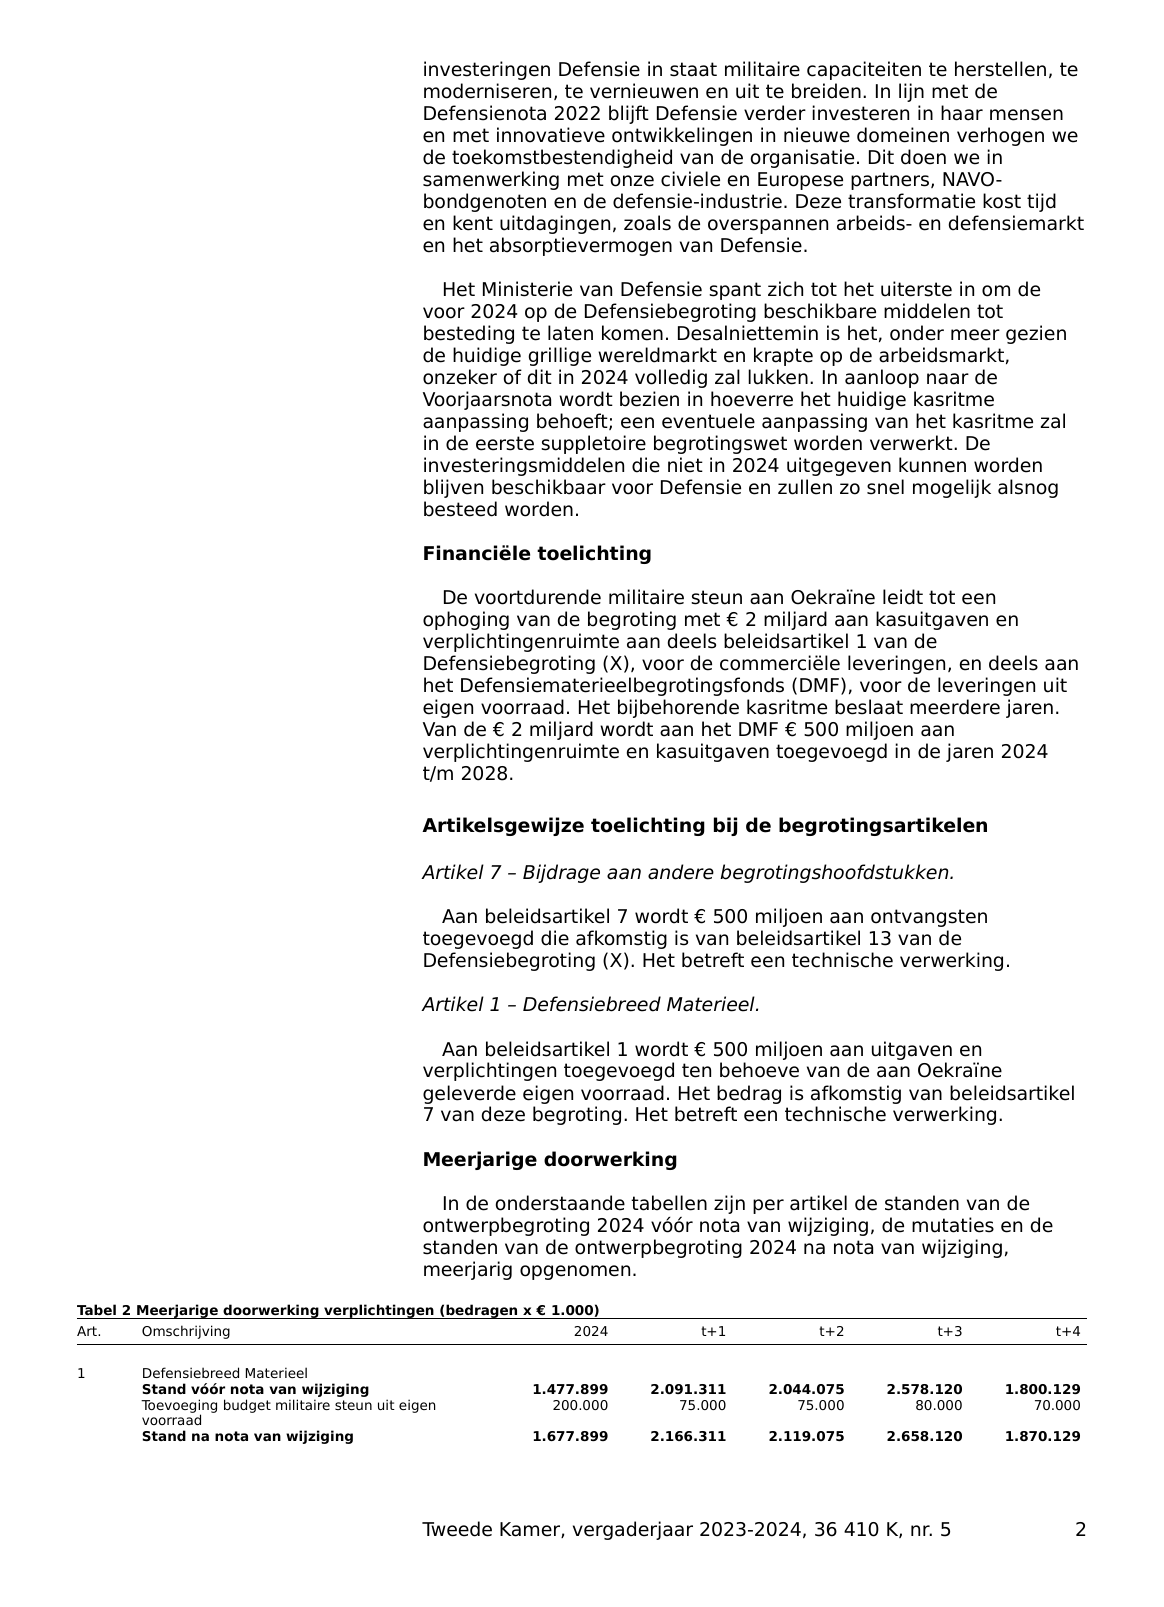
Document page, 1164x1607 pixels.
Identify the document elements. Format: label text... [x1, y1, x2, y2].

table_cell [136, 1445, 496, 1460]
table_header Tabel 2 Meerjarige doorwerking verplichtingen (bedragen x € 1.000) [77, 1303, 1087, 1318]
text Het Ministerie van Defensie spant zich tot het uiterste in om de voor 2024 op de Defensiebegroting beschikbare middelen tot besteding te laten komen. Desalniettemin is het, onder meer gezien de huidige grillige wereldmarkt en krapte op de arbeidsmarkt, onzeker of dit in 2024 volledig zal lukken. In aanloop naar de Voorjaarsnota wordt bezien in hoeverre het huidige kasritme aanpassing behoeft; een eventuele aanpassing van het kasritme zal in de eerste suppletoire begrotingswet worden verwerkt. De investeringsmiddelen die niet in 2024 uitgegeven kunnen worden blijven beschikbaar voor Defensie en zullen zo snel mogelijk alsnog besteed worden. [422, 279, 1087, 521]
table_cell 75.000 [614, 1397, 732, 1429]
table_cell [77, 1397, 136, 1429]
table_cell [136, 1345, 496, 1366]
subtitle Artikel 7 – Bijdrage aan andere begrotingshoofdstukken. [422, 862, 1087, 884]
table_cell [77, 1345, 136, 1366]
table_cell [496, 1345, 614, 1366]
table_cell [614, 1366, 732, 1382]
subtitle Artikel 1 – Defensiebreed Materieel. [422, 994, 1087, 1016]
table_cell 2.044.075 [732, 1382, 850, 1397]
text De voortdurende militaire steun aan Oekraïne leidt tot een ophoging van de begroting met € 2 miljard aan kasuitgaven en verplichtingenruimte aan deels beleidsartikel 1 van de Defensiebegroting (X), voor de commerciële leveringen, en deels aan het Defensiematerieelbegrotingsfonds (DMF), voor de leveringen uit eigen voorraad. Het bijbehorende kasritme beslaat meerdere jaren. Van de € 2 miljard wordt aan het DMF € 500 miljoen aan verplichtingenruimte en kasuitgaven toegevoegd in de jaren 2024 t/m 2028. [422, 587, 1087, 785]
table_cell t+3 [850, 1319, 968, 1344]
text Aan beleidsartikel 7 wordt € 500 miljoen aan ontvangsten toegevoegd die afkomstig is van beleidsartikel 13 van de Defensiebegroting (X). Het betreft een technische verwerking. [422, 906, 1087, 972]
table_cell [969, 1445, 1087, 1460]
table_cell 1 [77, 1366, 136, 1382]
table_cell t+2 [732, 1319, 850, 1344]
table_cell [850, 1445, 968, 1460]
table_cell 2024 [496, 1319, 614, 1344]
table_cell 200.000 [496, 1397, 614, 1429]
table_cell [496, 1366, 614, 1382]
subtitle Artikelsgewijze toelichting bij de begrotingsartikelen [422, 815, 1087, 837]
table_cell [614, 1345, 732, 1366]
table_cell 1.477.899 [496, 1382, 614, 1397]
table_cell 2.119.075 [732, 1429, 850, 1444]
table_cell [850, 1345, 968, 1366]
table_cell 70.000 [969, 1397, 1087, 1429]
table_cell [77, 1445, 136, 1460]
table_cell 2.091.311 [614, 1382, 732, 1397]
table_cell 1.870.129 [969, 1429, 1087, 1444]
table_cell 80.000 [850, 1397, 968, 1429]
table_cell [732, 1445, 850, 1460]
table_cell [77, 1382, 136, 1397]
table_cell [496, 1445, 614, 1460]
table_cell [732, 1366, 850, 1382]
table_cell 2.578.120 [850, 1382, 968, 1397]
text investeringen Defensie in staat militaire capaciteiten te herstellen, te moderniseren, te vernieuwen en uit te breiden. In lĳn met de Defensienota 2022 blĳft Defensie verder investeren in haar mensen en met innovatieve ontwikkelingen in nieuwe domeinen verhogen we de toekomstbestendigheid van de organisatie. Dit doen we in samenwerking met onze civiele en Europese partners, NAVO-bondgenoten en de defensie-industrie. Deze transformatie kost tĳd en kent uitdagingen, zoals de overspannen arbeids- en defensiemarkt en het absorptievermogen van Defensie. [422, 59, 1087, 257]
table_cell 1.800.129 [969, 1382, 1087, 1397]
table_cell 1.677.899 [496, 1429, 614, 1444]
table_cell 2.658.120 [850, 1429, 968, 1444]
table_cell [850, 1366, 968, 1382]
subtitle Financiële toelichting [422, 543, 1087, 565]
table_cell [614, 1445, 732, 1460]
table_cell Art. [77, 1319, 136, 1344]
table_cell Defensiebreed Materieel [136, 1366, 496, 1382]
table_cell [732, 1345, 850, 1366]
table_cell t+1 [614, 1319, 732, 1344]
text Aan beleidsartikel 1 wordt € 500 miljoen aan uitgaven en verplichtingen toegevoegd ten behoeve van de aan Oekraïne geleverde eigen voorraad. Het bedrag is afkomstig van beleidsartikel 7 van deze begroting. Het betreft een technische verwerking. [422, 1038, 1087, 1126]
table_cell 2.166.311 [614, 1429, 732, 1444]
table_cell 75.000 [732, 1397, 850, 1429]
table_cell Stand na nota van wijziging [136, 1429, 496, 1444]
table_cell [77, 1429, 136, 1444]
table_cell Omschrijving [136, 1319, 496, 1344]
table_cell [969, 1345, 1087, 1366]
table_cell Toevoeging budget militaire steun uit eigen voorraad [136, 1397, 496, 1429]
table_cell [969, 1366, 1087, 1382]
table_cell Stand vóór nota van wijziging [136, 1382, 496, 1397]
table_cell t+4 [969, 1319, 1087, 1344]
subtitle Meerjarige doorwerking [422, 1148, 1087, 1171]
text In de onderstaande tabellen zijn per artikel de standen van de ontwerpbegroting 2024 vóór nota van wijziging, de mutaties en de standen van de ontwerpbegroting 2024 na nota van wijziging, meerjarig opgenomen. [422, 1193, 1087, 1281]
